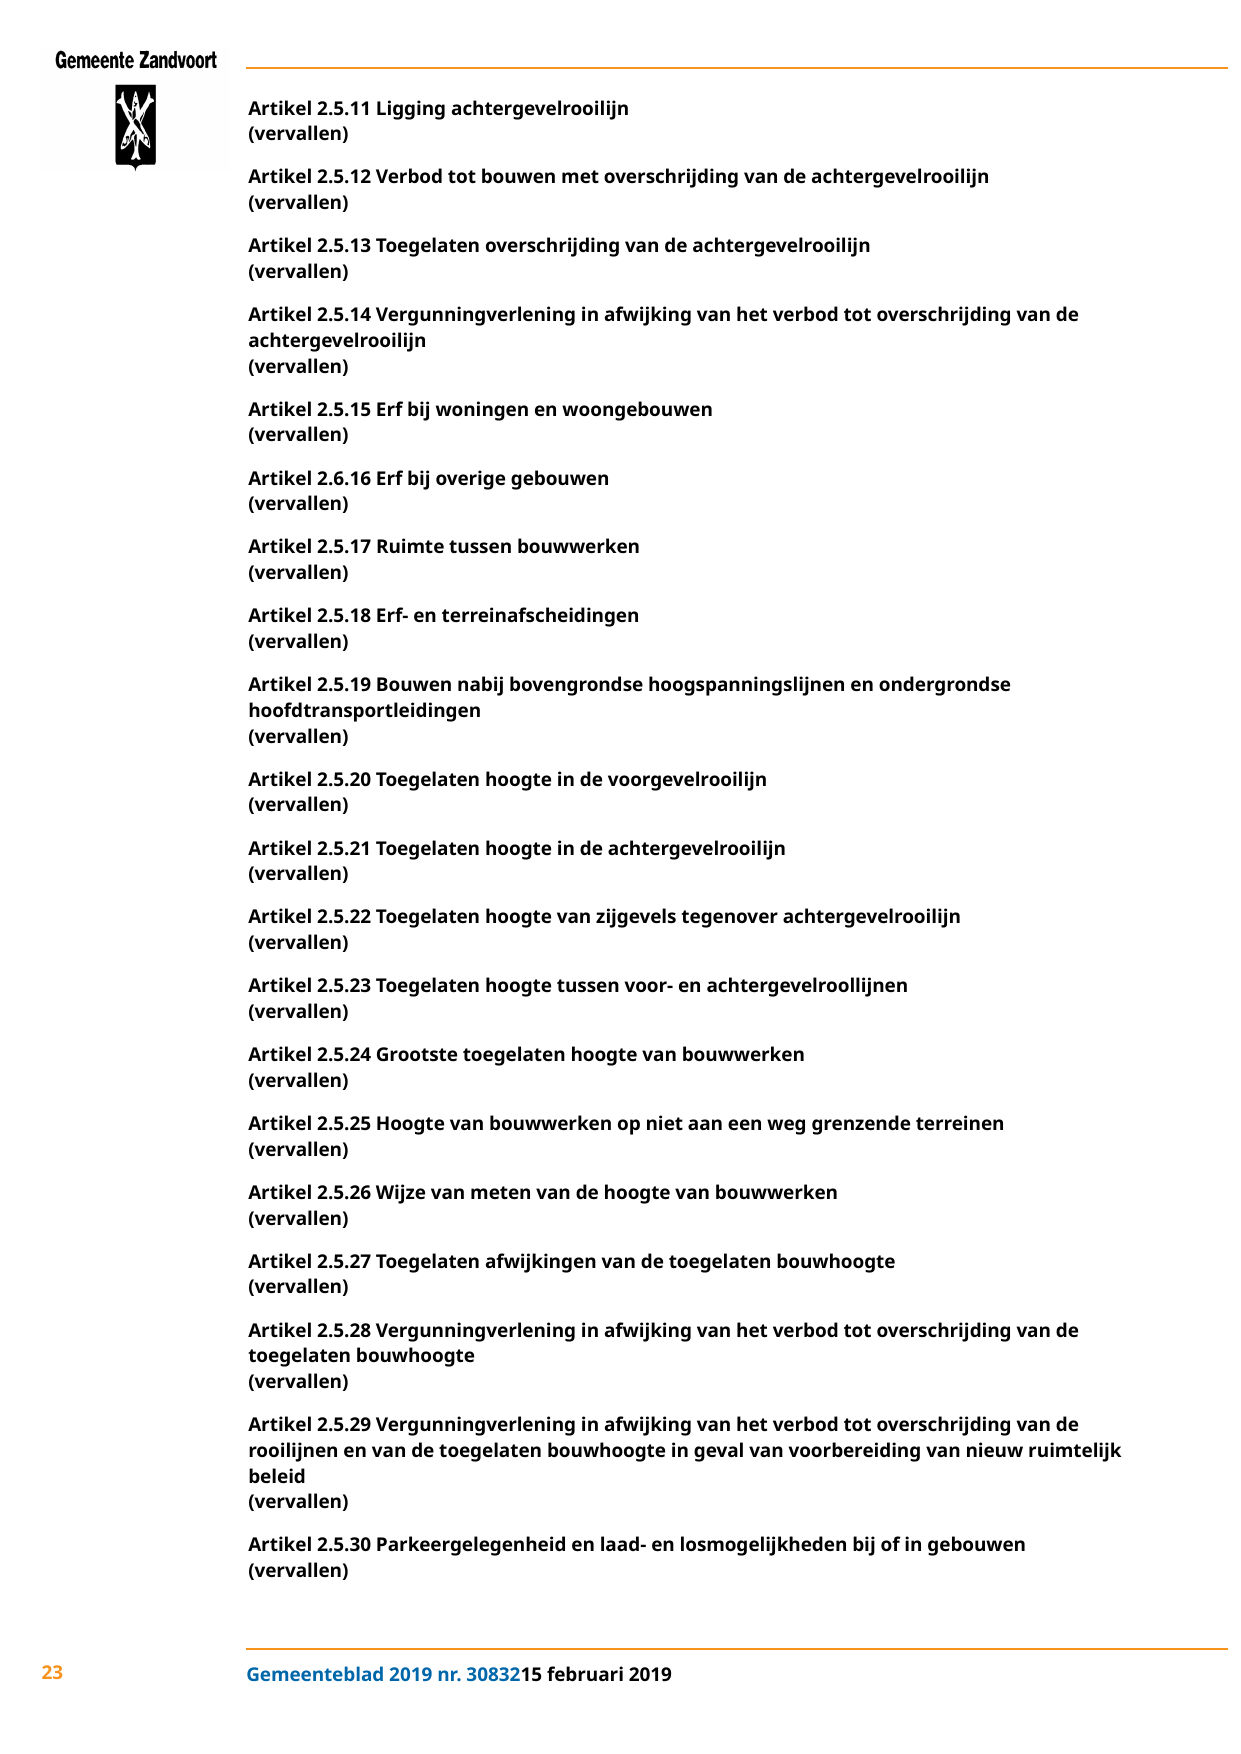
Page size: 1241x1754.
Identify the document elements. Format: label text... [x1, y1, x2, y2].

text Artikel 2.5.30 Parkeergelegenheid en laad- en losmogelijkheden bij of in gebouwen [248, 1532, 1152, 1557]
text Artikel 2.5.18 Erf- en terreinafscheidingen [248, 602, 1152, 628]
text (vervallen) [248, 353, 1152, 378]
text Artikel 2.5.19 Bouwen nabij bovengrondse hoogspanningslijnen en ondergrondse hoofdtransportleidingen [248, 671, 1152, 723]
text Artikel 2.5.17 Ruimte tussen bouwwerken [248, 534, 1152, 559]
text Artikel 2.6.16 Erf bij overige gebouwen [248, 465, 1152, 491]
text (vervallen) [248, 628, 1152, 654]
text Artikel 2.5.27 Toegelaten afwijkingen van de toegelaten bouwhoogte [248, 1248, 1152, 1274]
text Artikel 2.5.26 Wijze van meten van de hoogte van bouwwerken [248, 1179, 1152, 1205]
text (vervallen) [248, 861, 1152, 886]
text (vervallen) [248, 559, 1152, 585]
text (vervallen) [248, 792, 1152, 817]
text (vervallen) [248, 121, 1152, 146]
text (vervallen) [248, 723, 1152, 748]
text Artikel 2.5.28 Vergunningverlening in afwijking van het verbod tot overschrijding van de toegelaten bouwhoogte [248, 1317, 1152, 1368]
text Artikel 2.5.13 Toegelaten overschrijding van de achtergevelrooilijn [248, 232, 1152, 258]
text (vervallen) [248, 1488, 1152, 1514]
text (vervallen) [248, 1205, 1152, 1231]
text (vervallen) [248, 1368, 1152, 1394]
text Artikel 2.5.23 Toegelaten hoogte tussen voor- en achtergevelroollijnen [248, 972, 1152, 998]
text (vervallen) [248, 1557, 1152, 1583]
text (vervallen) [248, 1067, 1152, 1093]
text (vervallen) [248, 1136, 1152, 1162]
text Artikel 2.5.24 Grootste toegelaten hoogte van bouwwerken [248, 1041, 1152, 1067]
text (vervallen) [248, 491, 1152, 516]
text (vervallen) [248, 998, 1152, 1024]
text (vervallen) [248, 1274, 1152, 1299]
picture [41, 47, 231, 172]
text Artikel 2.5.14 Vergunningverlening in afwijking van het verbod tot overschrijding van de achtergevelrooilijn [248, 301, 1152, 353]
text Artikel 2.5.21 Toegelaten hoogte in de achtergevelrooilijn [248, 835, 1152, 861]
text Artikel 2.5.29 Vergunningverlening in afwijking van het verbod tot overschrijding van de rooilijnen en van de toegelaten bouwhoogte in geval van voorbereiding van nieuw ruimtelijk beleid [248, 1411, 1152, 1488]
text Artikel 2.5.15 Erf bij woningen en woongebouwen [248, 396, 1152, 422]
text (vervallen) [248, 189, 1152, 215]
text Artikel 2.5.12 Verbod tot bouwen met overschrijding van de achtergevelrooilijn [248, 164, 1152, 189]
text (vervallen) [248, 929, 1152, 955]
text Artikel 2.5.11 Ligging achtergevelrooilijn [248, 95, 1152, 121]
text Artikel 2.5.22 Toegelaten hoogte van zijgevels tegenover achtergevelrooilijn [248, 904, 1152, 929]
text Artikel 2.5.20 Toegelaten hoogte in de voorgevelrooilijn [248, 766, 1152, 792]
text Artikel 2.5.25 Hoogte van bouwwerken op niet aan een weg grenzende terreinen [248, 1110, 1152, 1136]
text (vervallen) [248, 422, 1152, 447]
text (vervallen) [248, 258, 1152, 284]
